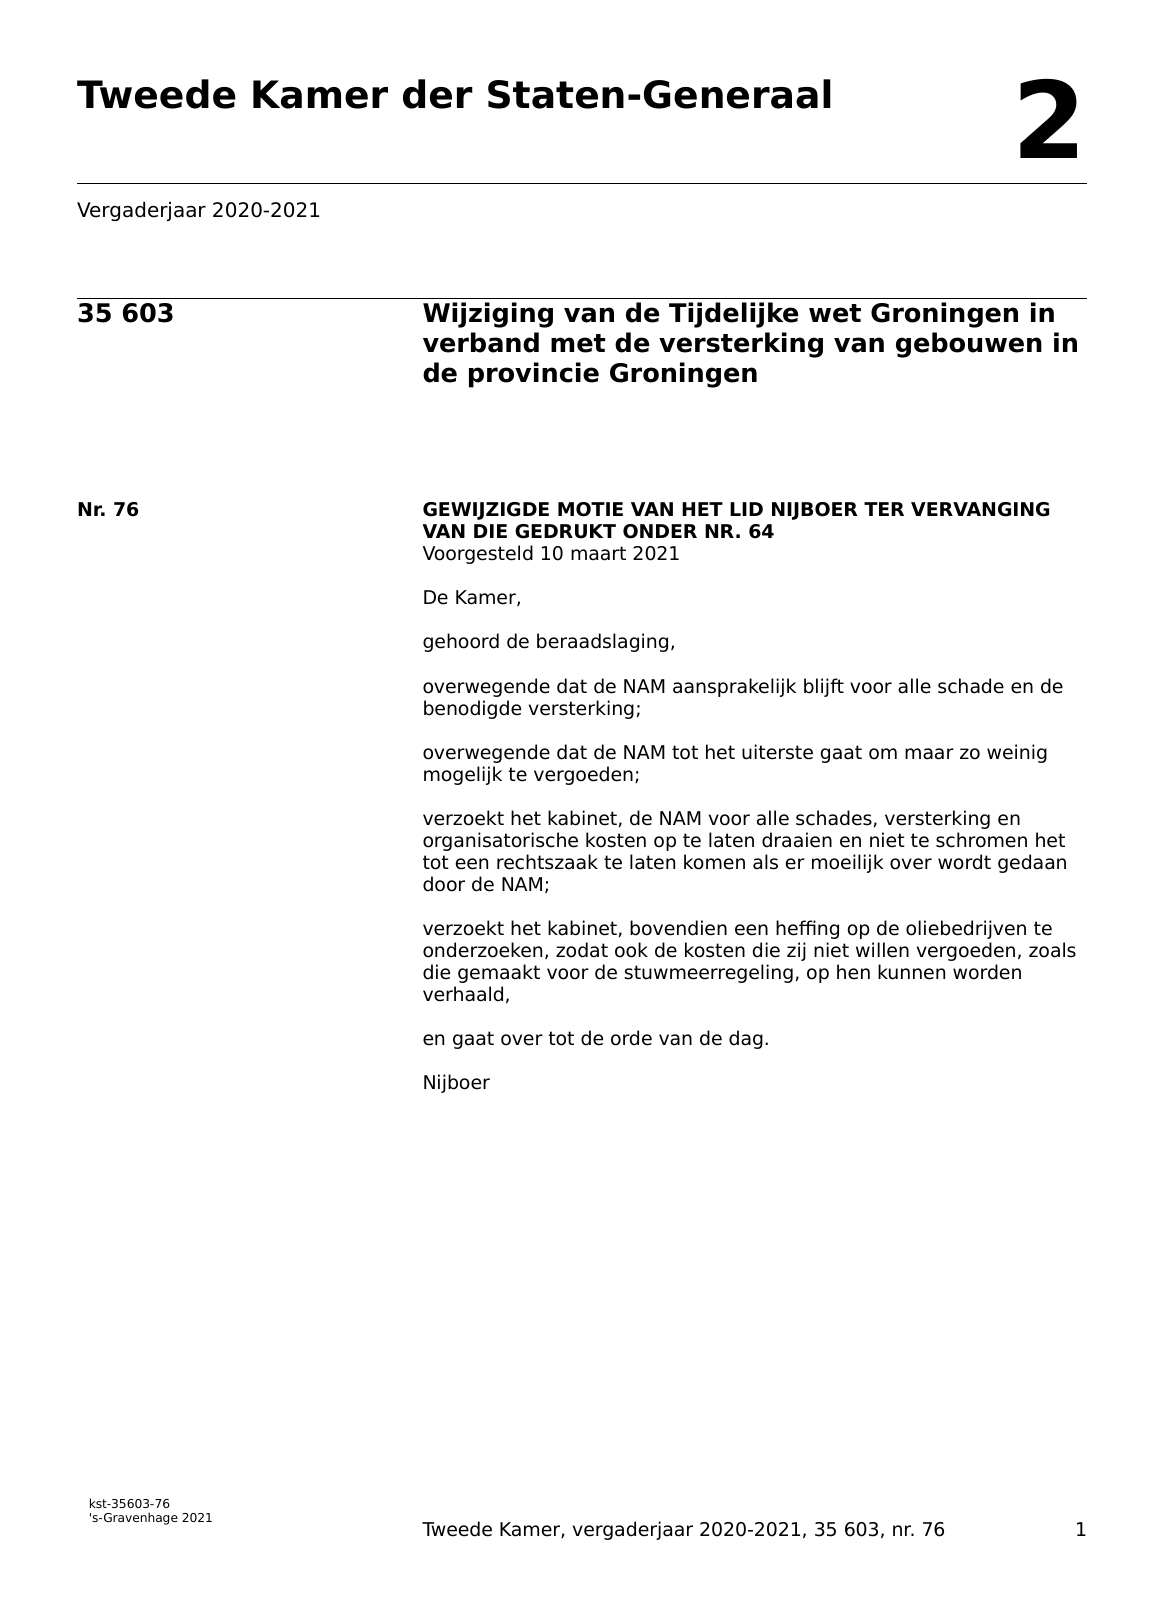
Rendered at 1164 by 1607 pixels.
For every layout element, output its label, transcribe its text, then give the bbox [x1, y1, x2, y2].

text kst-35603-76 [88, 1497, 323, 1511]
text en gaat over tot de orde van de dag. [422, 1028, 1087, 1050]
text gehoord de beraadslaging, [422, 631, 1087, 653]
table_header Tweede Kamer der Staten-Generaal [77, 59, 886, 183]
table_cell Vergaderjaar 2020-2021 [77, 184, 1087, 298]
text verzoekt het kabinet, de NAM voor alle schades, versterking en organisatorische kosten op te laten draaien en niet te schromen het tot een rechtszaak te laten komen als er moeilijk over wordt gedaan door de NAM; [422, 808, 1087, 896]
text Voorgesteld 10 maart 2021 [422, 543, 1087, 565]
text De Kamer, [422, 587, 1087, 609]
text verzoekt het kabinet, bovendien een heffing op de oliebedrijven te onderzoeken, zodat ook de kosten die zij niet willen vergoeden, zoals die gemaakt voor de stuwmeerregeling, op hen kunnen worden verhaald, [422, 918, 1087, 1006]
text overwegende dat de NAM tot het uiterste gaat om maar zo weinig mogelijk te vergoeden; [422, 742, 1087, 786]
subtitle 35 603 Wijziging van de Tijdelijke wet Groningen in verband met de versterking van gebouwen in de provincie Groningen [77, 299, 1087, 388]
text overwegende dat de NAM aansprakelijk blijft voor alle schade en de benodigde versterking; [422, 676, 1087, 719]
table_header 2 [886, 59, 1087, 183]
text 's-Gravenhage 2021 [88, 1511, 323, 1525]
subtitle Nr. 76 GEWIJZIGDE MOTIE VAN HET LID NIJBOER TER VERVANGING VAN DIE GEDRUKT ONDER NR. 64 [77, 499, 1087, 543]
text Nijboer [422, 1072, 1087, 1094]
